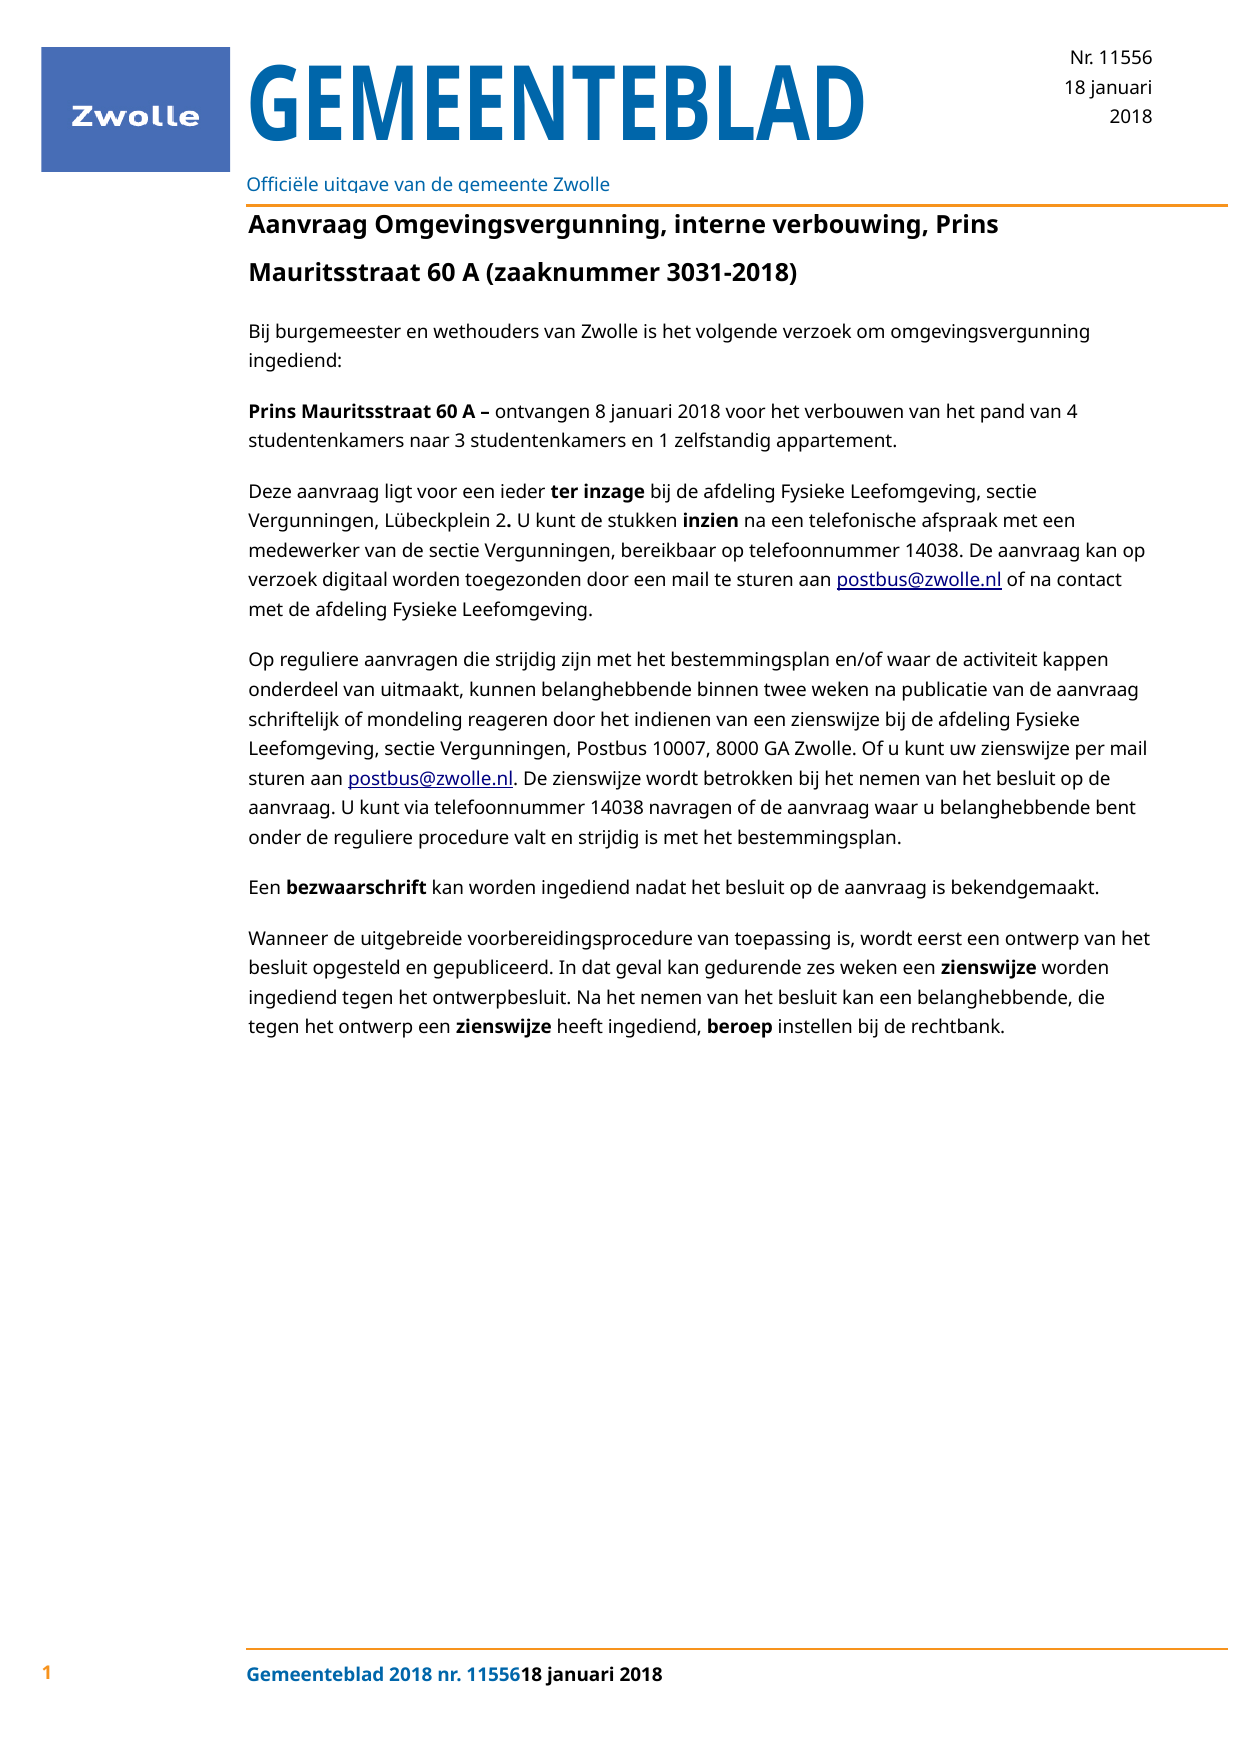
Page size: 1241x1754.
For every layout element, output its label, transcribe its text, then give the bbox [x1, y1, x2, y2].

text Op reguliere aanvragen die strijdig zijn met het bestemmingsplan en/of waar de activiteit kappen onderdeel van uitmaakt, kunnen belanghebbende binnen twee weken na publicatie van de aanvraag schriftelijk of mondeling reageren door het indienen van een zienswijze bij de afdeling Fysieke Leefomgeving, sectie Vergunningen, Postbus 10007, 8000 GA Zwolle. Of u kunt uw zienswijze per mail sturen aan postbus@zwolle.nl. De zienswijze wordt betrokken bij het nemen van het besluit op de aanvraag. U kunt via telefoonnummer 14038 navragen of de aanvraag waar u belanghebbende bent onder de reguliere procedure valt en strijdig is met het bestemmingsplan. [248, 647, 1152, 850]
text Een bezwaarschrift kan worden ingediend nadat het besluit op de aanvraag is bekendgemaakt. [248, 874, 1152, 900]
text Bij burgemeester en wethouders van Zwolle is het volgende verzoek om omgevingsvergunning ingediend: [248, 318, 1152, 373]
text Deze aanvraag ligt voor een ieder ter inzage bij de afdeling Fysieke Leefomgeving, sectie Vergunningen, Lübeckplein 2. U kunt de stukken inzien na een telefonische afspraak met een medewerker van de sectie Vergunningen, bereikbaar op telefoonnummer 14038. De aanvraag kan op verzoek digitaal worden toegezonden door een mail te sturen aan postbus@zwolle.nl of na contact met de afdeling Fysieke Leefomgeving. [248, 478, 1152, 622]
text Prins Mauritsstraat 60 A – ontvangen 8 januari 2018 voor het verbouwen van het pand van 4 studentenkamers naar 3 studentenkamers en 1 zelfstandig appartement. [248, 398, 1152, 453]
text Aanvraag Omgevingsvergunning, interne verbouwing, Prins Mauritsstraat 60 A (zaaknummer 3031-2018) [248, 207, 1152, 288]
text Wanneer de uitgebreide voorbereidingsprocedure van toepassing is, wordt eerst een ontwerp van het besluit opgesteld en gepubliceerd. In dat geval kan gedurende zes weken een zienswijze worden ingediend tegen het ontwerpbesluit. Na het nemen van het besluit kan een belanghebbende, die tegen het ontwerp een zienswijze heeft ingediend, beroep instellen bij de rechtbank. [248, 925, 1152, 1039]
picture [41, 47, 231, 172]
